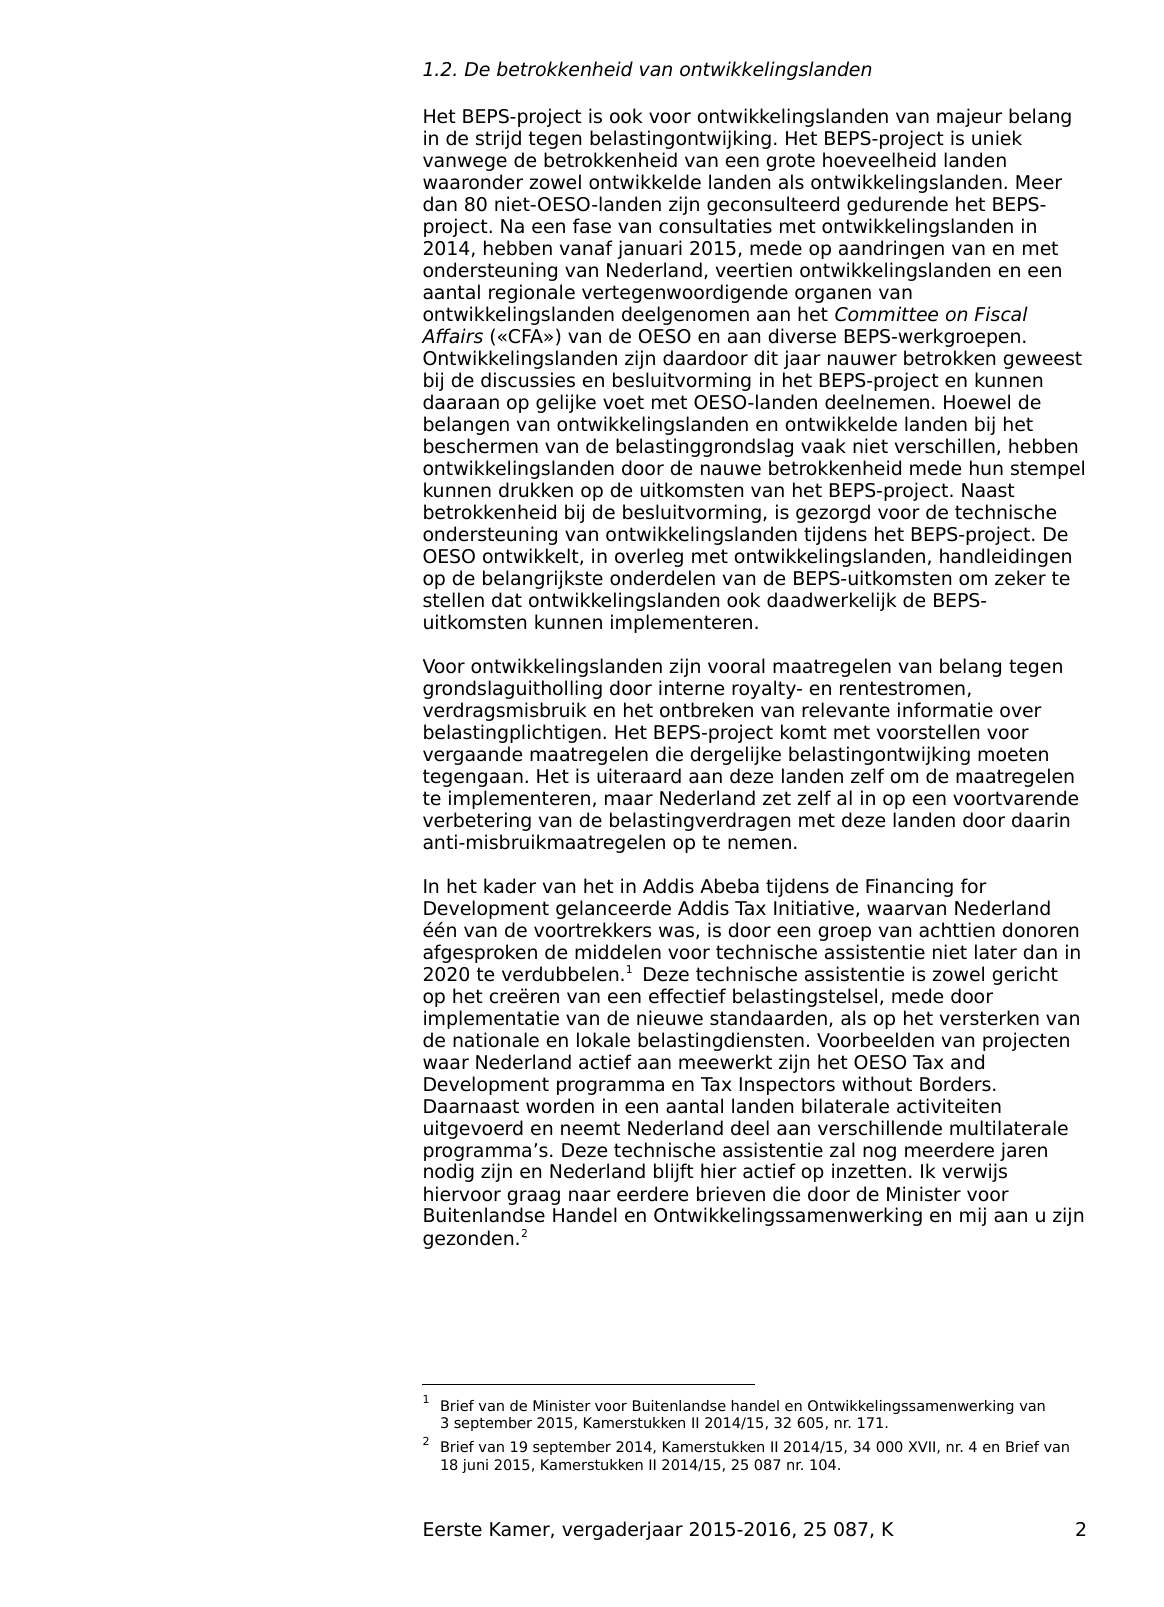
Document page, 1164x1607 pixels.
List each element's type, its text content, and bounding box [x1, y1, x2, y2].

text Brief van 19 september 2014, Kamerstukken II 2014/15, 34 000 XVII, nr. 4 en Brief van 18 juni 2015, Kamerstukken II 2014/15, 25 087 nr. 104. [422, 1435, 1087, 1474]
text Het BEPS-project is ook voor ontwikkelingslanden van majeur belang in de strijd tegen belastingontwijking. Het BEPS-project is uniek vanwege de betrokkenheid van een grote hoeveelheid landen waaronder zowel ontwikkelde landen als ontwikkelingslanden. Meer dan 80 niet-OESO-landen zijn geconsulteerd gedurende het BEPS-project. Na een fase van consultaties met ontwikkelingslanden in 2014, hebben vanaf januari 2015, mede op aandringen van en met ondersteuning van Nederland, veertien ontwikkelingslanden en een aantal regionale vertegenwoordigende organen van ontwikkelingslanden deelgenomen aan het Committee on Fiscal Affairs («CFA») van de OESO en aan diverse BEPS-werkgroepen. Ontwikkelingslanden zijn daardoor dit jaar nauwer betrokken geweest bij de discussies en besluitvorming in het BEPS-project en kunnen daaraan op gelijke voet met OESO-landen deelnemen. Hoewel de belangen van ontwikkelingslanden en ontwikkelde landen bij het beschermen van de belastinggrondslag vaak niet verschillen, hebben ontwikkelingslanden door de nauwe betrokkenheid mede hun stempel kunnen drukken op de uitkomsten van het BEPS-project. Naast betrokkenheid bij de besluitvorming, is gezorgd voor de technische ondersteuning van ontwikkelingslanden tijdens het BEPS-project. De OESO ontwikkelt, in overleg met ontwikkelingslanden, handleidingen op de belangrijkste onderdelen van de BEPS-uitkomsten om zeker te stellen dat ontwikkelingslanden ook daadwerkelijk de BEPS-uitkomsten kunnen implementeren. [422, 106, 1087, 633]
subtitle 1.2. De betrokkenheid van ontwikkelingslanden [422, 59, 1087, 81]
text Voor ontwikkelingslanden zijn vooral maatregelen van belang tegen grondslaguitholling door interne royalty- en rentestromen, verdragsmisbruik en het ontbreken van relevante informatie over belastingplichtigen. Het BEPS-project komt met voorstellen voor vergaande maatregelen die dergelijke belastingontwijking moeten tegengaan. Het is uiteraard aan deze landen zelf om de maatregelen te implementeren, maar Nederland zet zelf al in op een voortvarende verbetering van de belastingverdragen met deze landen door daarin anti-misbruikmaatregelen op te nemen. [422, 656, 1087, 853]
text In het kader van het in Addis Abeba tijdens de Financing for Development gelanceerde Addis Tax Initiative, waarvan Nederland één van de voortrekkers was, is door een groep van achttien donoren afgesproken de middelen voor technische assistentie niet later dan in 2020 te verdubbelen. Deze technische assistentie is zowel gericht op het creëren van een effectief belastingstelsel, mede door implementatie van de nieuwe standaarden, als op het versterken van de nationale en lokale belastingdiensten. Voorbeelden van projecten waar Nederland actief aan meewerkt zijn het OESO Tax and Development programma en Tax Inspectors without Borders. Daarnaast worden in een aantal landen bilaterale activiteiten uitgevoerd en neemt Nederland deel aan verschillende multilaterale programma’s. Deze technische assistentie zal nog meerdere jaren nodig zijn en Nederland blijft hier actief op inzetten. Ik verwijs hiervoor graag naar eerdere brieven die door de Minister voor Buitenlandse Handel en Ontwikkelingssamenwerking en mij aan u zijn gezonden. [422, 876, 1087, 1249]
text Brief van de Minister voor Buitenlandse handel en Ontwikkelingssamenwerking van 3 september 2015, Kamerstukken II 2014/15, 32 605, nr. 171. [422, 1393, 1087, 1432]
